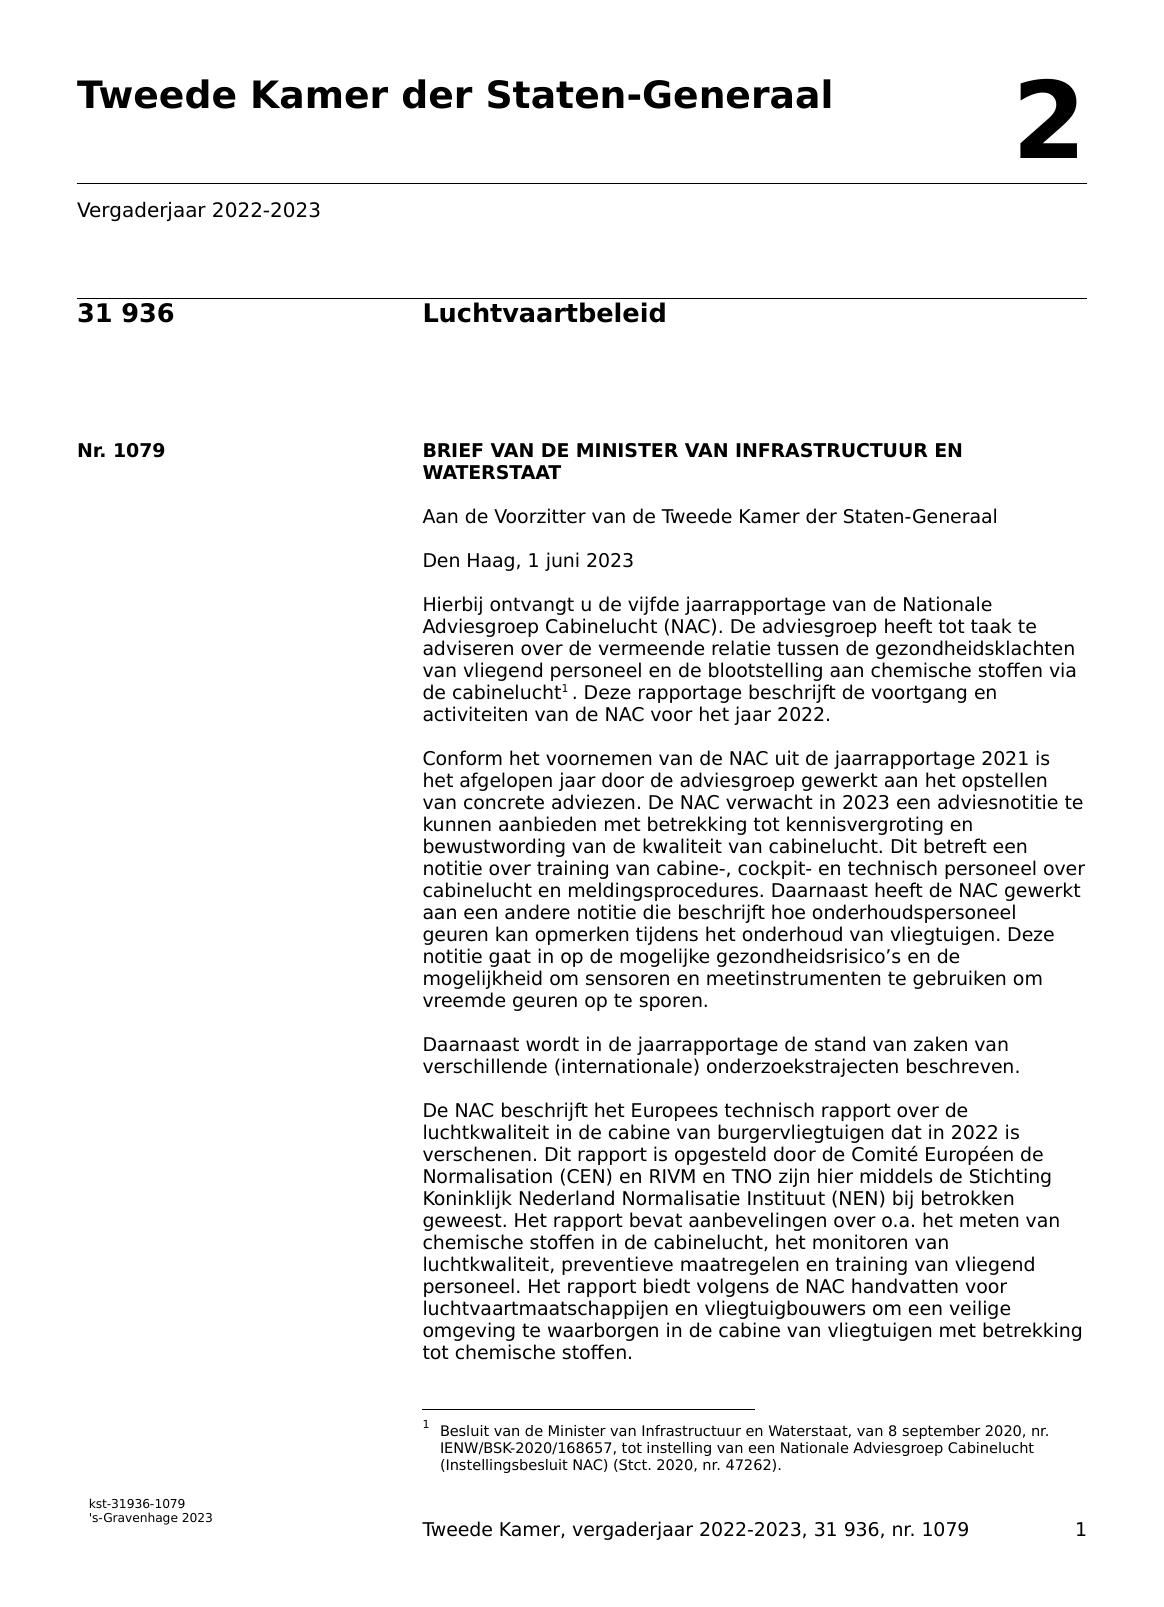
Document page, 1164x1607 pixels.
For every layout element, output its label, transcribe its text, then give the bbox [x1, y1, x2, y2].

text Den Haag, 1 juni 2023 [422, 550, 1087, 572]
table_header 2 [886, 59, 1087, 183]
text kst-31936-1079 [88, 1497, 323, 1511]
text Aan de Voorzitter van de Tweede Kamer der Staten-Generaal [422, 506, 1087, 528]
subtitle 31 936 Luchtvaartbeleid [77, 299, 1087, 329]
subtitle Nr. 1079 BRIEF VAN DE MINISTER VAN INFRASTRUCTUUR EN WATERSTAAT [77, 440, 1087, 484]
text 's-Gravenhage 2023 [88, 1511, 323, 1525]
text Daarnaast wordt in de jaarrapportage de stand van zaken van verschillende (internationale) onderzoekstrajecten beschreven. [422, 1034, 1087, 1078]
text Conform het voornemen van de NAC uit de jaarrapportage 2021 is het afgelopen jaar door de adviesgroep gewerkt aan het opstellen van concrete adviezen. De NAC verwacht in 2023 een adviesnotitie te kunnen aanbieden met betrekking tot kennisvergroting en bewustwording van de kwaliteit van cabinelucht. Dit betreft een notitie over training van cabine-, cockpit- en technisch personeel over cabinelucht en meldingsprocedures. Daarnaast heeft de NAC gewerkt aan een andere notitie die beschrijft hoe onderhoudspersoneel geuren kan opmerken tijdens het onderhoud van vliegtuigen. Deze notitie gaat in op de mogelijke gezondheidsrisico’s en de mogelijkheid om sensoren en meetinstrumenten te gebruiken om vreemde geuren op te sporen. [422, 748, 1087, 1012]
text De NAC beschrijft het Europees technisch rapport over de luchtkwaliteit in de cabine van burgervliegtuigen dat in 2022 is verschenen. Dit rapport is opgesteld door de Comité Européen de Normalisation (CEN) en RIVM en TNO zijn hier middels de Stichting Koninklijk Nederland Normalisatie Instituut (NEN) bij betrokken geweest. Het rapport bevat aanbevelingen over o.a. het meten van chemische stoffen in de cabinelucht, het monitoren van luchtkwaliteit, preventieve maatregelen en training van vliegend personeel. Het rapport biedt volgens de NAC handvatten voor luchtvaartmaatschappijen en vliegtuigbouwers om een veilige omgeving te waarborgen in de cabine van vliegtuigen met betrekking tot chemische stoffen. [422, 1100, 1087, 1364]
table_header Tweede Kamer der Staten-Generaal [77, 59, 886, 183]
text Besluit van de Minister van Infrastructuur en Waterstaat, van 8 september 2020, nr. IENW/BSK-2020/168657, tot instelling van een Nationale Adviesgroep Cabinelucht (Instellingsbesluit NAC) (Stct. 2020, nr. 47262). [422, 1418, 1087, 1474]
table_cell Vergaderjaar 2022-2023 [77, 184, 1087, 298]
text Hierbij ontvangt u de vijfde jaarrapportage van de Nationale Adviesgroep Cabinelucht (NAC). De adviesgroep heeft tot taak te adviseren over de vermeende relatie tussen de gezondheidsklachten van vliegend personeel en de blootstelling aan chemische stoffen via de cabinelucht. Deze rapportage beschrijft de voortgang en activiteiten van de NAC voor het jaar 2022. [422, 594, 1087, 726]
